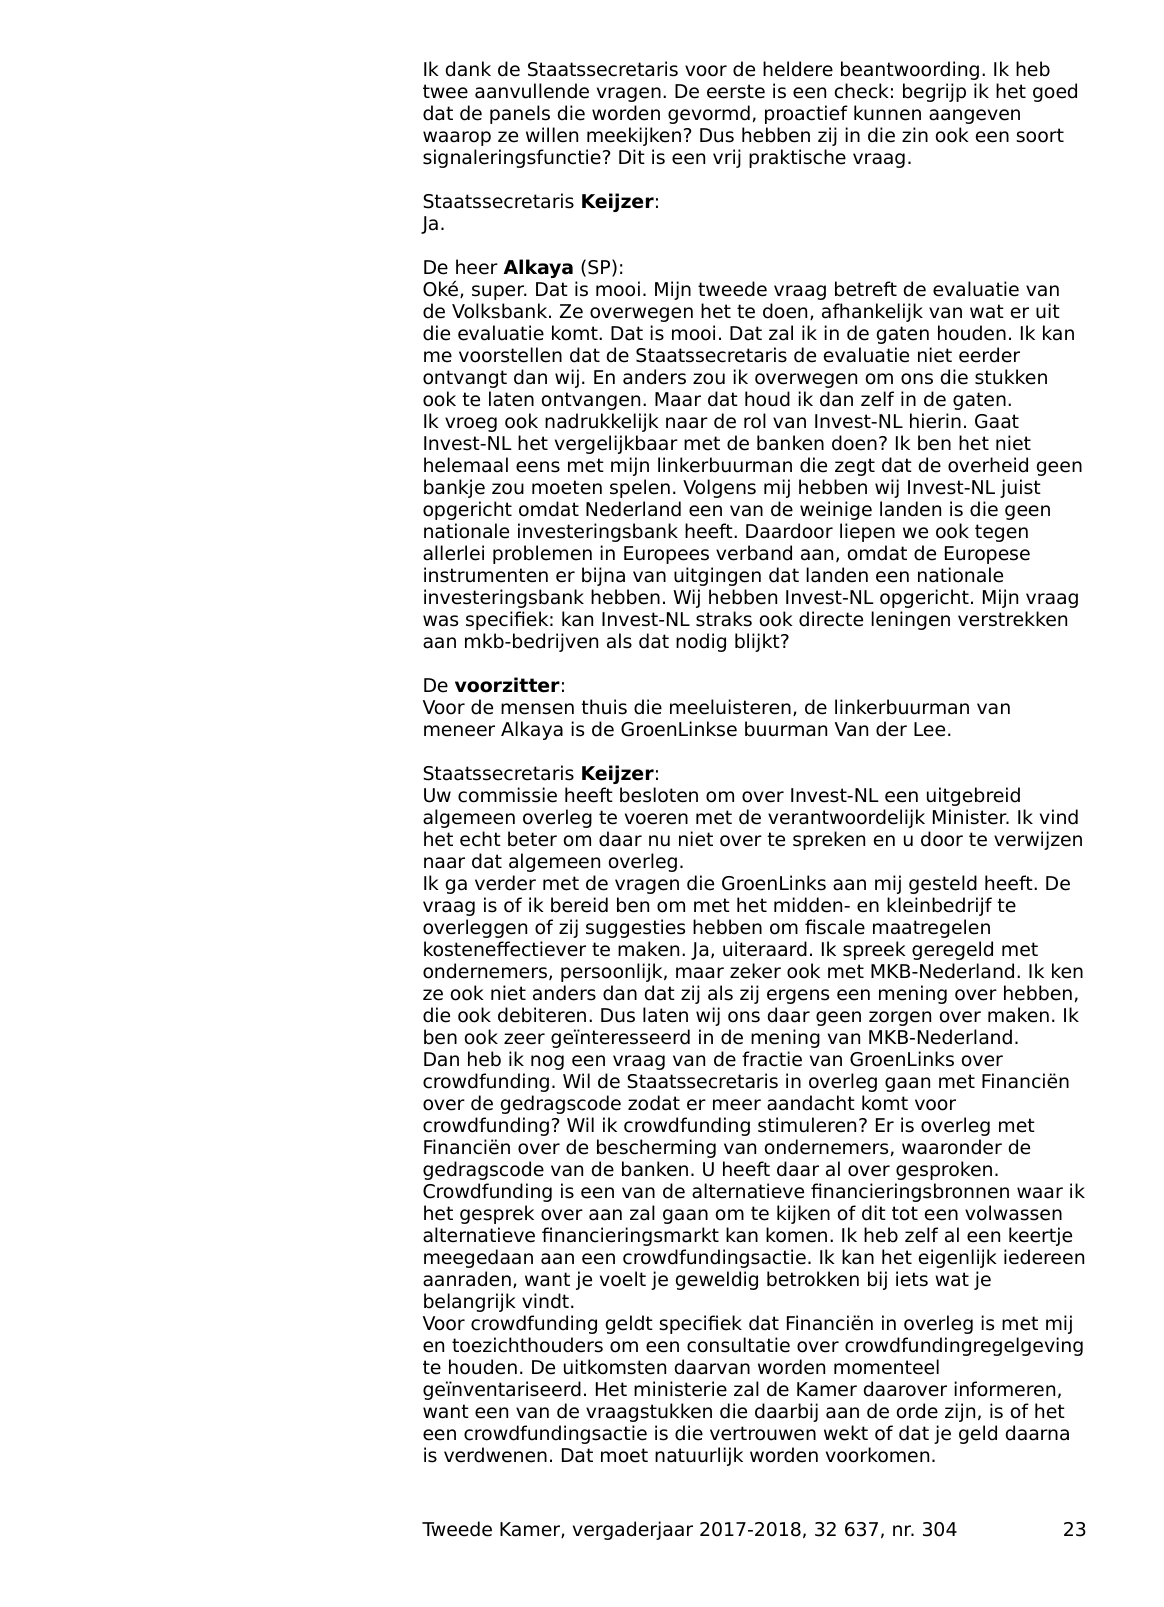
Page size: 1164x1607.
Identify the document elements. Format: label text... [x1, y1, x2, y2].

text De heer Alkaya (SP): [422, 257, 1087, 279]
text Voor crowdfunding geldt specifiek dat Financiën in overleg is met mij en toezichthouders om een consultatie over crowdfundingregelgeving te houden. De uitkomsten daarvan worden momenteel geïnventariseerd. Het ministerie zal de Kamer daarover informeren, want een van de vraagstukken die daarbij aan de orde zijn, is of het een crowdfundingsactie is die vertrouwen wekt of dat je geld daarna is verdwenen. Dat moet natuurlijk worden voorkomen. [422, 1313, 1087, 1467]
text Dan heb ik nog een vraag van de fractie van GroenLinks over crowdfunding. Wil de Staatssecretaris in overleg gaan met Financiën over de gedragscode zodat er meer aandacht komt voor crowdfunding? Wil ik crowdfunding stimuleren? Er is overleg met Financiën over de bescherming van ondernemers, waaronder de gedragscode van de banken. U heeft daar al over gesproken. Crowdfunding is een van de alternatieve financieringsbronnen waar ik het gesprek over aan zal gaan om te kijken of dit tot een volwassen alternatieve financieringsmarkt kan komen. Ik heb zelf al een keertje meegedaan aan een crowdfundingsactie. Ik kan het eigenlijk iedereen aanraden, want je voelt je geweldig betrokken bij iets wat je belangrijk vindt. [422, 1049, 1087, 1313]
text Ik dank de Staatssecretaris voor de heldere beantwoording. Ik heb twee aanvullende vragen. De eerste is een check: begrijp ik het goed dat de panels die worden gevormd, proactief kunnen aangeven waarop ze willen meekijken? Dus hebben zij in die zin ook een soort signaleringsfunctie? Dit is een vrij praktische vraag. [422, 59, 1087, 169]
text Staatssecretaris Keijzer: [422, 763, 1087, 785]
text Ja. [422, 213, 1087, 235]
text Uw commissie heeft besloten om over Invest-NL een uitgebreid algemeen overleg te voeren met de verantwoordelijk Minister. Ik vind het echt beter om daar nu niet over te spreken en u door te verwijzen naar dat algemeen overleg. [422, 785, 1087, 873]
text Oké, super. Dat is mooi. Mijn tweede vraag betreft de evaluatie van de Volksbank. Ze overwegen het te doen, afhankelijk van wat er uit die evaluatie komt. Dat is mooi. Dat zal ik in de gaten houden. Ik kan me voorstellen dat de Staatssecretaris de evaluatie niet eerder ontvangt dan wij. En anders zou ik overwegen om ons die stukken ook te laten ontvangen. Maar dat houd ik dan zelf in de gaten. [422, 279, 1087, 411]
text Staatssecretaris Keijzer: [422, 191, 1087, 213]
text Ik ga verder met de vragen die GroenLinks aan mij gesteld heeft. De vraag is of ik bereid ben om met het midden- en kleinbedrijf te overleggen of zij suggesties hebben om fiscale maatregelen kosteneffectiever te maken. Ja, uiteraard. Ik spreek geregeld met ondernemers, persoonlijk, maar zeker ook met MKB-Nederland. Ik ken ze ook niet anders dan dat zij als zij ergens een mening over hebben, die ook debiteren. Dus laten wij ons daar geen zorgen over maken. Ik ben ook zeer geïnteresseerd in de mening van MKB-Nederland. [422, 873, 1087, 1049]
text Voor de mensen thuis die meeluisteren, de linkerbuurman van meneer Alkaya is de GroenLinkse buurman Van der Lee. [422, 697, 1087, 741]
text De voorzitter: [422, 675, 1087, 697]
text Ik vroeg ook nadrukkelijk naar de rol van Invest-NL hierin. Gaat Invest-NL het vergelijkbaar met de banken doen? Ik ben het niet helemaal eens met mijn linkerbuurman die zegt dat de overheid geen bankje zou moeten spelen. Volgens mij hebben wij Invest-NL juist opgericht omdat Nederland een van de weinige landen is die geen nationale investeringsbank heeft. Daardoor liepen we ook tegen allerlei problemen in Europees verband aan, omdat de Europese instrumenten er bijna van uitgingen dat landen een nationale investeringsbank hebben. Wij hebben Invest-NL opgericht. Mijn vraag was specifiek: kan Invest-NL straks ook directe leningen verstrekken aan mkb-bedrijven als dat nodig blijkt? [422, 411, 1087, 653]
